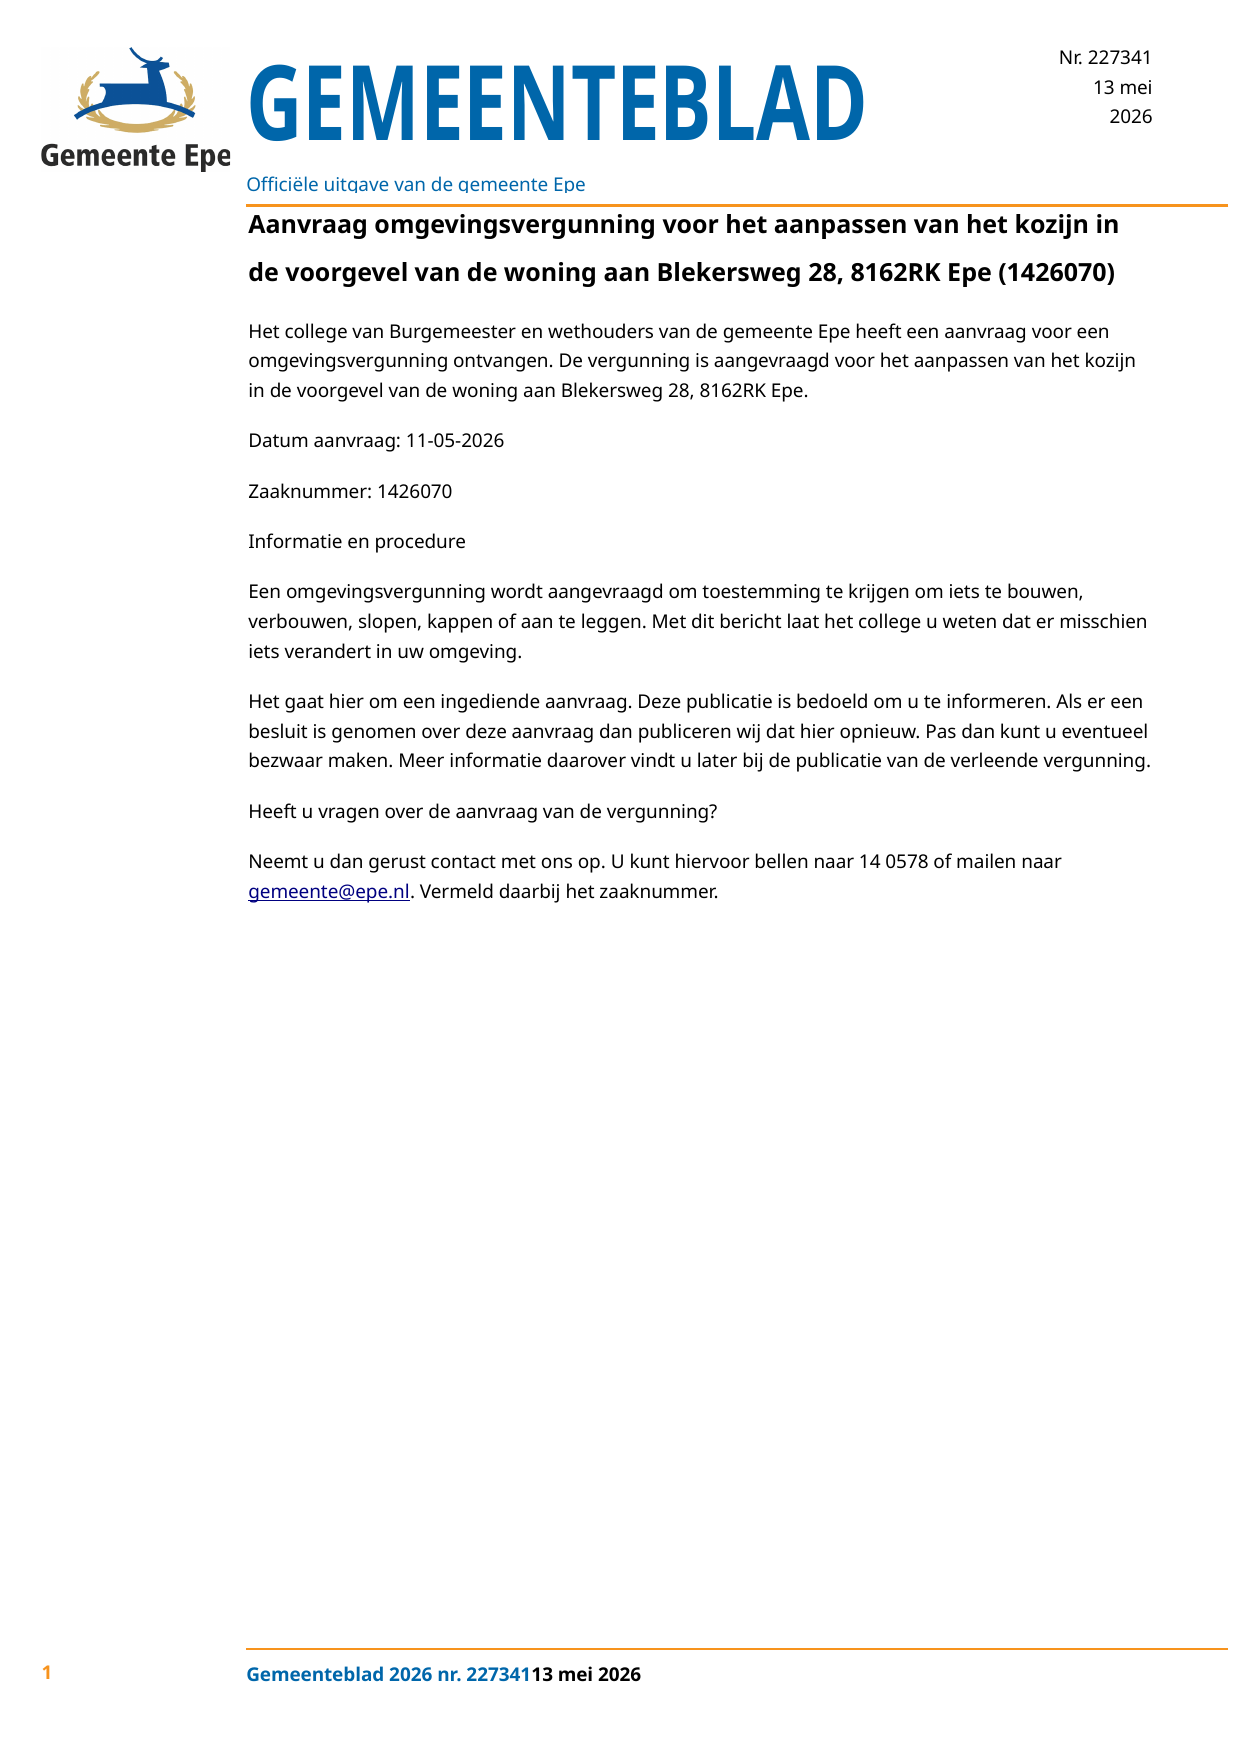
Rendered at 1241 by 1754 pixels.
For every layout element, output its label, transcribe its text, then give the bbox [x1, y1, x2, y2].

text Informatie en procedure [248, 528, 1152, 554]
text Zaaknummer: 1426070 [248, 478, 1152, 504]
text Het college van Burgemeester en wethouders van de gemeente Epe heeft een aanvraag voor een omgevingsvergunning ontvangen. De vergunning is aangevraagd voor het aanpassen van het kozijn in de voorgevel van de woning aan Blekersweg 28, 8162RK Epe. [248, 318, 1152, 403]
text Het gaat hier om een ingediende aanvraag. Deze publicatie is bedoeld om u te informeren. Als er een besluit is genomen over deze aanvraag dan publiceren wij dat hier opnieuw. Pas dan kunt u eventueel bezwaar maken. Meer informatie daarover vindt u later bij de publicatie van de verleende vergunning. [248, 688, 1152, 773]
text Datum aanvraag: 11-05-2026 [248, 427, 1152, 453]
text Heeft u vragen over de aanvraag van de vergunning? [248, 798, 1152, 824]
picture [41, 47, 231, 172]
text Neemt u dan gerust contact met ons op. U kunt hiervoor bellen naar 14 0578 of mailen naar gemeente@epe.nl. Vermeld daarbij het zaaknummer. [248, 848, 1152, 904]
text Een omgevingsvergunning wordt aangevraagd om toestemming te krijgen om iets te bouwen, verbouwen, slopen, kappen of aan te leggen. Met dit bericht laat het college u weten dat er misschien iets verandert in uw omgeving. [248, 579, 1152, 664]
text Aanvraag omgevingsvergunning voor het aanpassen van het kozijn in de voorgevel van de woning aan Blekersweg 28, 8162RK Epe (1426070) [248, 207, 1152, 288]
